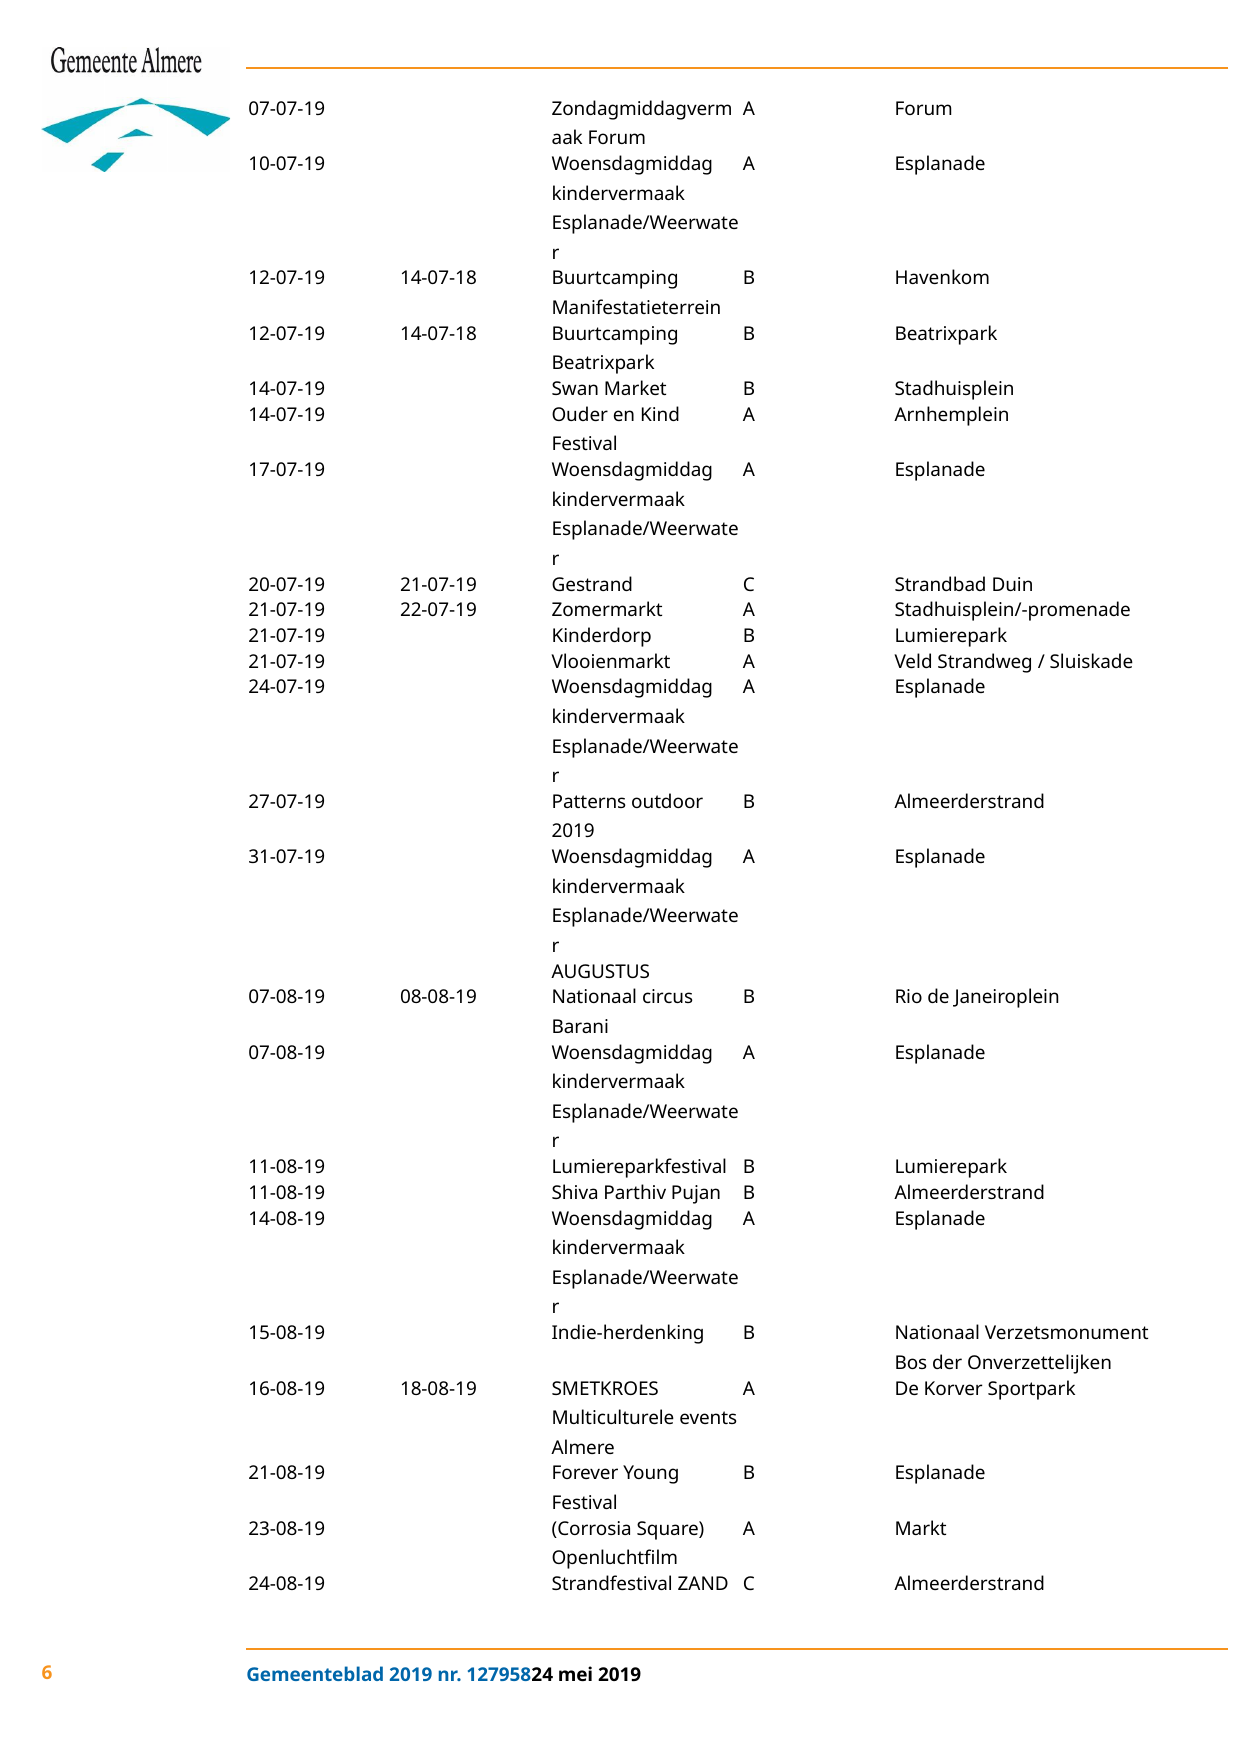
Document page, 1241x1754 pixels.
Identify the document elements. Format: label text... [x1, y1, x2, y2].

table_cell 17-07-19 [248, 456, 400, 571]
table_cell A [743, 95, 894, 150]
table_cell Arnhemplein [894, 401, 1152, 456]
table_cell Buurtcamping Beatrixpark [551, 320, 743, 375]
table_cell [400, 844, 551, 958]
table_cell Indie-herdenking [551, 1319, 743, 1375]
table_cell De Korver Sportpark [894, 1375, 1152, 1459]
table_cell [400, 648, 551, 674]
table_cell Strandbad Duin [894, 571, 1152, 596]
table_cell Woensdagmiddag kindervermaak Esplanade/Weerwater [551, 674, 743, 788]
table_cell [400, 456, 551, 571]
table_cell 14-07-19 [248, 375, 400, 401]
table_cell Woensdagmiddag kindervermaak Esplanade/Weerwater [551, 1039, 743, 1153]
table_cell 21-07-19 [248, 622, 400, 648]
table_cell [400, 622, 551, 648]
table_cell [400, 1179, 551, 1205]
table_cell A [743, 1515, 894, 1570]
table_cell [400, 401, 551, 456]
table_cell [400, 1039, 551, 1153]
table_cell 08-08-19 [400, 984, 551, 1039]
table_cell Nationaal circus Barani [551, 984, 743, 1039]
table_cell A [743, 648, 894, 674]
table_cell 14-07-18 [400, 265, 551, 320]
table_cell SMETKROES Multiculturele events Almere [551, 1375, 743, 1459]
table_cell A [743, 456, 894, 571]
table_cell 24-08-19 [248, 1570, 400, 1596]
table_cell 16-08-19 [248, 1375, 400, 1459]
table_cell 15-08-19 [248, 1319, 400, 1375]
table_cell Esplanade [894, 1205, 1152, 1319]
table_cell B [743, 320, 894, 375]
table_cell Esplanade [894, 1460, 1152, 1515]
table_cell Havenkom [894, 265, 1152, 320]
table_cell [400, 1570, 551, 1596]
table_cell [400, 1205, 551, 1319]
table_cell Esplanade [894, 1039, 1152, 1153]
table_cell 12-07-19 [248, 320, 400, 375]
table_cell 21-07-19 [248, 596, 400, 622]
table_cell B [743, 1460, 894, 1515]
table_cell A [743, 150, 894, 264]
table_cell B [743, 622, 894, 648]
table_cell Strandfestival ZAND [551, 1570, 743, 1596]
table_cell B [743, 375, 894, 401]
table_cell AUGUSTUS [551, 958, 743, 984]
table_cell Zondagmiddagvermaak Forum [551, 95, 743, 150]
table_cell [400, 1319, 551, 1375]
table_cell Forever Young Festival [551, 1460, 743, 1515]
table_cell C [743, 571, 894, 596]
table_cell B [743, 1154, 894, 1179]
table_cell Esplanade [894, 844, 1152, 958]
table_cell Stadhuisplein/-promenade [894, 596, 1152, 622]
table_cell Almeerderstrand [894, 1570, 1152, 1596]
table_cell Lumierepark [894, 622, 1152, 648]
picture [41, 47, 231, 172]
table_cell 14-07-18 [400, 320, 551, 375]
table_cell B [743, 1319, 894, 1375]
table_cell [400, 95, 551, 150]
table_cell A [743, 1375, 894, 1459]
table_cell A [743, 674, 894, 788]
table_cell Rio de Janeiroplein [894, 984, 1152, 1039]
table_cell 11-08-19 [248, 1179, 400, 1205]
table_cell Esplanade [894, 456, 1152, 571]
table_cell Nationaal Verzetsmonument Bos der Onverzettelijken [894, 1319, 1152, 1375]
table_cell Veld Strandweg / Sluiskade [894, 648, 1152, 674]
table_cell Gestrand [551, 571, 743, 596]
table_cell (Corrosia Square) Openluchtfilm [551, 1515, 743, 1570]
table_cell Zomermarkt [551, 596, 743, 622]
table_cell Lumiereparkfestival [551, 1154, 743, 1179]
table_cell 18-08-19 [400, 1375, 551, 1459]
table_cell [400, 958, 551, 984]
table_cell B [743, 265, 894, 320]
table_cell 11-08-19 [248, 1154, 400, 1179]
table_cell 21-07-19 [400, 571, 551, 596]
table_cell Kinderdorp [551, 622, 743, 648]
table_cell 07-08-19 [248, 984, 400, 1039]
table_cell C [743, 1570, 894, 1596]
table_cell Buurtcamping Manifestatieterrein [551, 265, 743, 320]
table_cell Beatrixpark [894, 320, 1152, 375]
table_cell 14-08-19 [248, 1205, 400, 1319]
table_cell Esplanade [894, 150, 1152, 264]
table_cell 31-07-19 [248, 844, 400, 958]
table_cell 12-07-19 [248, 265, 400, 320]
table_cell B [743, 984, 894, 1039]
table_cell [400, 1515, 551, 1570]
table_cell [400, 375, 551, 401]
table_cell Markt [894, 1515, 1152, 1570]
table_cell Stadhuisplein [894, 375, 1152, 401]
table_cell Esplanade [894, 674, 1152, 788]
table_cell B [743, 788, 894, 843]
table_cell Woensdagmiddag kindervermaak Esplanade/Weerwater [551, 844, 743, 958]
table_cell Woensdagmiddag kindervermaak Esplanade/Weerwater [551, 456, 743, 571]
table_cell Almeerderstrand [894, 1179, 1152, 1205]
table_cell 27-07-19 [248, 788, 400, 843]
table_cell 10-07-19 [248, 150, 400, 264]
table_cell 21-07-19 [248, 648, 400, 674]
table_cell Almeerderstrand [894, 788, 1152, 843]
table_cell A [743, 844, 894, 958]
table_cell 23-08-19 [248, 1515, 400, 1570]
table_cell [400, 788, 551, 843]
table_cell Forum [894, 95, 1152, 150]
table_cell A [743, 596, 894, 622]
table_cell Shiva Parthiv Pujan [551, 1179, 743, 1205]
table_cell B [743, 1179, 894, 1205]
table_cell A [743, 1205, 894, 1319]
table_cell 20-07-19 [248, 571, 400, 596]
table_cell [400, 1154, 551, 1179]
table_cell 21-08-19 [248, 1460, 400, 1515]
table_cell [400, 1460, 551, 1515]
table_cell Vlooienmarkt [551, 648, 743, 674]
table_cell [248, 958, 400, 984]
table_cell 07-07-19 [248, 95, 400, 150]
table_cell Ouder en Kind Festival [551, 401, 743, 456]
table_cell A [743, 401, 894, 456]
table_cell [400, 674, 551, 788]
table_cell Woensdagmiddag kindervermaak Esplanade/Weerwater [551, 150, 743, 264]
table_cell 24-07-19 [248, 674, 400, 788]
table_cell 14-07-19 [248, 401, 400, 456]
table_cell A [743, 1039, 894, 1153]
table_cell 22-07-19 [400, 596, 551, 622]
table_cell Lumierepark [894, 1154, 1152, 1179]
table_cell 07-08-19 [248, 1039, 400, 1153]
table_cell Woensdagmiddag kindervermaak Esplanade/Weerwater [551, 1205, 743, 1319]
table_cell Swan Market [551, 375, 743, 401]
table_cell [743, 958, 894, 984]
table_cell [400, 150, 551, 264]
table_cell Patterns outdoor 2019 [551, 788, 743, 843]
table_cell [894, 958, 1152, 984]
